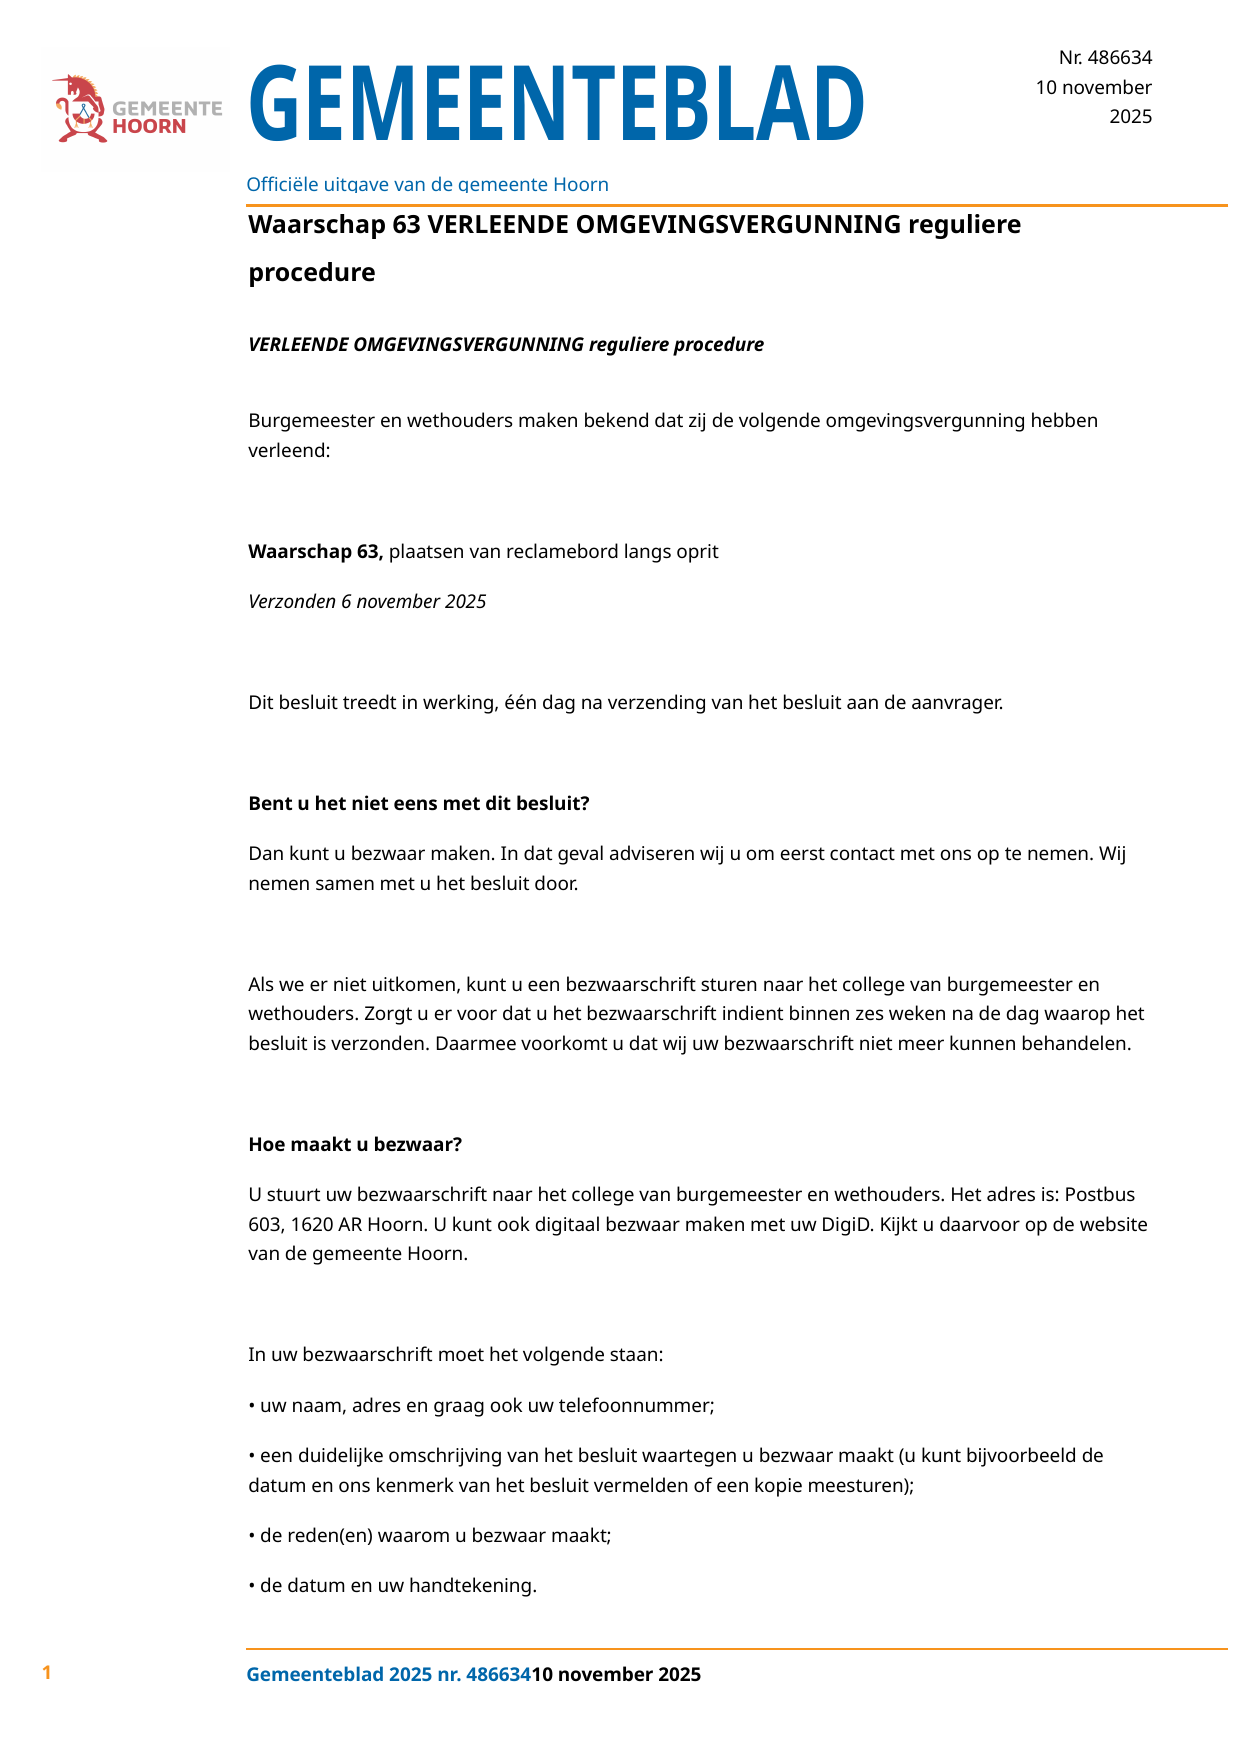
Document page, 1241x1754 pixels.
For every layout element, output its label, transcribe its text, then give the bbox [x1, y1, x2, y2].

text • uw naam, adres en graag ook uw telefoonnummer; [248, 1392, 1152, 1417]
text Bent u het niet eens met dit besluit? [248, 790, 1152, 816]
text Dit besluit treedt in werking, één dag na verzending van het besluit aan de aanvrager. [248, 689, 1152, 715]
text Hoe maakt u bezwaar? [248, 1131, 1152, 1157]
text In uw bezwaarschrift moet het volgende staan: [248, 1341, 1152, 1367]
text Dan kunt u bezwaar maken. In dat geval adviseren wij u om eerst contact met ons op te nemen. Wij nemen samen met u het besluit door. [248, 841, 1152, 896]
text Waarschap 63 VERLEENDE OMGEVINGSVERGUNNING reguliere procedure [248, 207, 1152, 288]
text • een duidelijke omschrijving van het besluit waartegen u bezwaar maakt (u kunt bijvoorbeeld de datum en ons kenmerk van het besluit vermelden of een kopie meesturen); [248, 1442, 1152, 1497]
text U stuurt uw bezwaarschrift naar het college van burgemeester en wethouders. Het adres is: Postbus 603, 1620 AR Hoorn. U kunt ook digitaal bezwaar maken met uw DigiD. Kijkt u daarvoor op de website van de gemeente Hoorn. [248, 1181, 1152, 1266]
text VERLEENDE OMGEVINGSVERGUNNING reguliere procedure [248, 331, 1152, 357]
text Verzonden 6 november 2025 [248, 588, 1152, 614]
text • de reden(en) waarom u bezwaar maakt; [248, 1522, 1152, 1548]
text Als we er niet uitkomen, kunt u een bezwaarschrift sturen naar het college van burgemeester en wethouders. Zorgt u er voor dat u het bezwaarschrift indient binnen zes weken na de dag waarop het besluit is verzonden. Daarmee voorkomt u dat wij uw bezwaarschrift niet meer kunnen behandelen. [248, 971, 1152, 1056]
text Burgemeester en wethouders maken bekend dat zij de volgende omgevingsvergunning hebben verleend: [248, 408, 1152, 463]
picture [41, 47, 231, 172]
text Waarschap 63, plaatsen van reclamebord langs oprit [248, 538, 1152, 564]
text • de datum en uw handtekening. [248, 1573, 1152, 1598]
